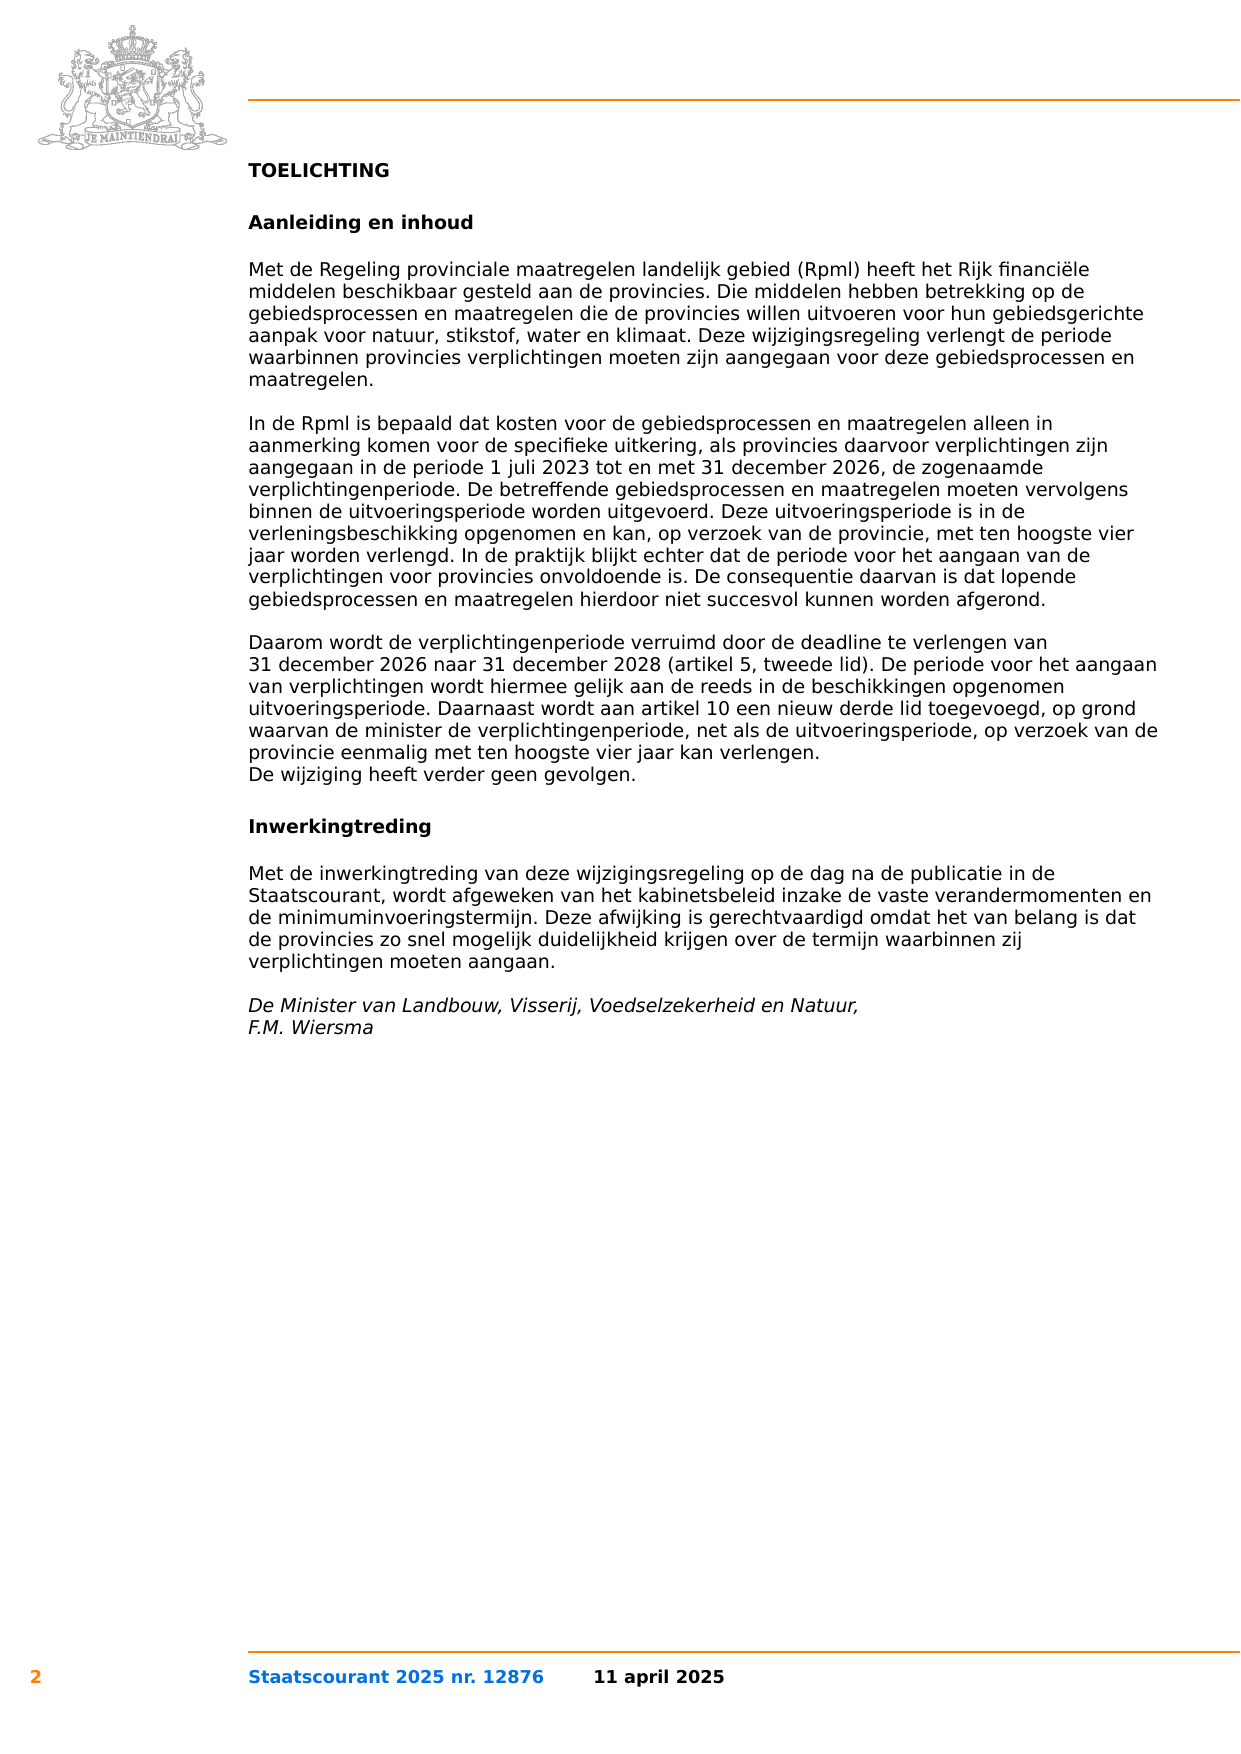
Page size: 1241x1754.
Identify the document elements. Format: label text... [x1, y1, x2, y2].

text De wijziging heeft verder geen gevolgen. [248, 764, 1163, 786]
subtitle Aanleiding en inhoud [248, 212, 1163, 234]
text Daarom wordt de verplichtingenperiode verruimd door de deadline te verlengen van 31 december 2026 naar 31 december 2028 (artikel 5, tweede lid). De periode voor het aangaan van verplichtingen wordt hiermee gelijk aan de reeds in de beschikkingen opgenomen uitvoeringsperiode. Daarnaast wordt aan artikel 10 een nieuw derde lid toegevoegd, op grond waarvan de minister de verplichtingenperiode, net als de uitvoeringsperiode, op verzoek van de provincie eenmalig met ten hoogste vier jaar kan verlengen. [248, 632, 1163, 764]
text De Minister van Landbouw, Visserij, Voedselzekerheid en Natuur, F.M. Wiersma [248, 995, 1163, 1039]
text Met de Regeling provinciale maatregelen landelijk gebied (Rpml) heeft het Rijk financiële middelen beschikbaar gesteld aan de provincies. Die middelen hebben betrekking op de gebiedsprocessen en maatregelen die de provincies willen uitvoeren voor hun gebiedsgerichte aanpak voor natuur, stikstof, water en klimaat. Deze wijzigingsregeling verlengt de periode waarbinnen provincies verplichtingen moeten zijn aangegaan voor deze gebiedsprocessen en maatregelen. [248, 259, 1163, 391]
subtitle TOELICHTING [248, 160, 1163, 182]
text Met de inwerkingtreding van deze wijzigingsregeling op de dag na de publicatie in de Staatscourant, wordt afgeweken van het kabinetsbeleid inzake de vaste verandermomenten en de minimuminvoeringstermijn. Deze afwijking is gerechtvaardigd omdat het van belang is dat de provincies zo snel mogelijk duidelijkheid krijgen over de termijn waarbinnen zij verplichtingen moeten aangaan. [248, 863, 1163, 973]
subtitle Inwerkingtreding [248, 816, 1163, 838]
text In de Rpml is bepaald dat kosten voor de gebiedsprocessen en maatregelen alleen in aanmerking komen voor de specifieke uitkering, als provincies daarvoor verplichtingen zijn aangegaan in de periode 1 juli 2023 tot en met 31 december 2026, de zogenaamde verplichtingenperiode. De betreffende gebiedsprocessen en maatregelen moeten vervolgens binnen de uitvoeringsperiode worden uitgevoerd. Deze uitvoeringsperiode is in de verleningsbeschikking opgenomen en kan, op verzoek van de provincie, met ten hoogste vier jaar worden verlengd. In de praktijk blijkt echter dat de periode voor het aangaan van de verplichtingen voor provincies onvoldoende is. De consequentie daarvan is dat lopende gebiedsprocessen en maatregelen hierdoor niet succesvol kunnen worden afgerond. [248, 413, 1163, 610]
picture [38, 25, 227, 150]
